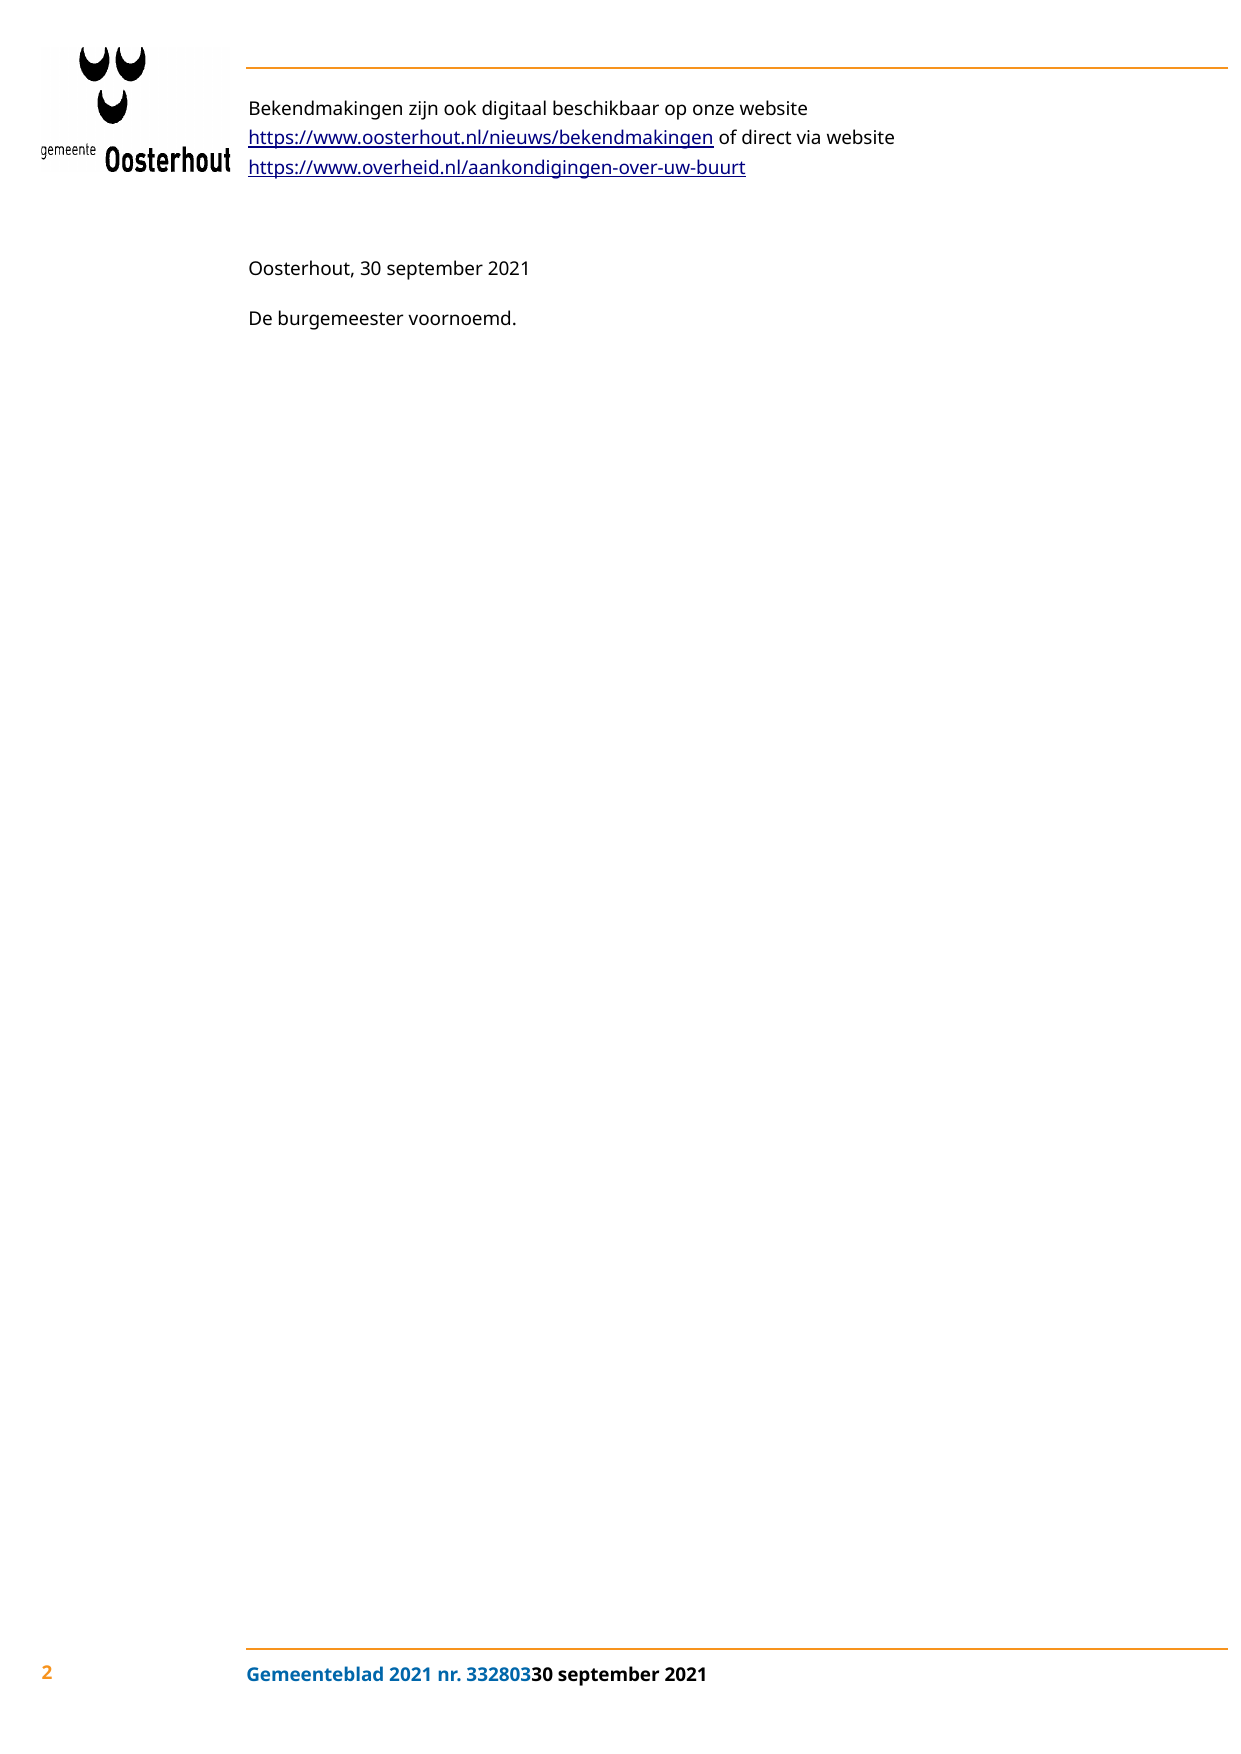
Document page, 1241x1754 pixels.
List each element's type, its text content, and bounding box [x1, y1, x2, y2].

text De burgemeester voornoemd. [248, 305, 1152, 331]
text Oosterhout, 30 september 2021 [248, 255, 1152, 281]
text Bekendmakingen zijn ook digitaal beschikbaar op onze website https://www.oosterhout.nl/nieuws/bekendmakingen of direct via website https://www.overheid.nl/aankondigingen-over-uw-buurt [248, 95, 1152, 180]
picture [41, 47, 231, 172]
